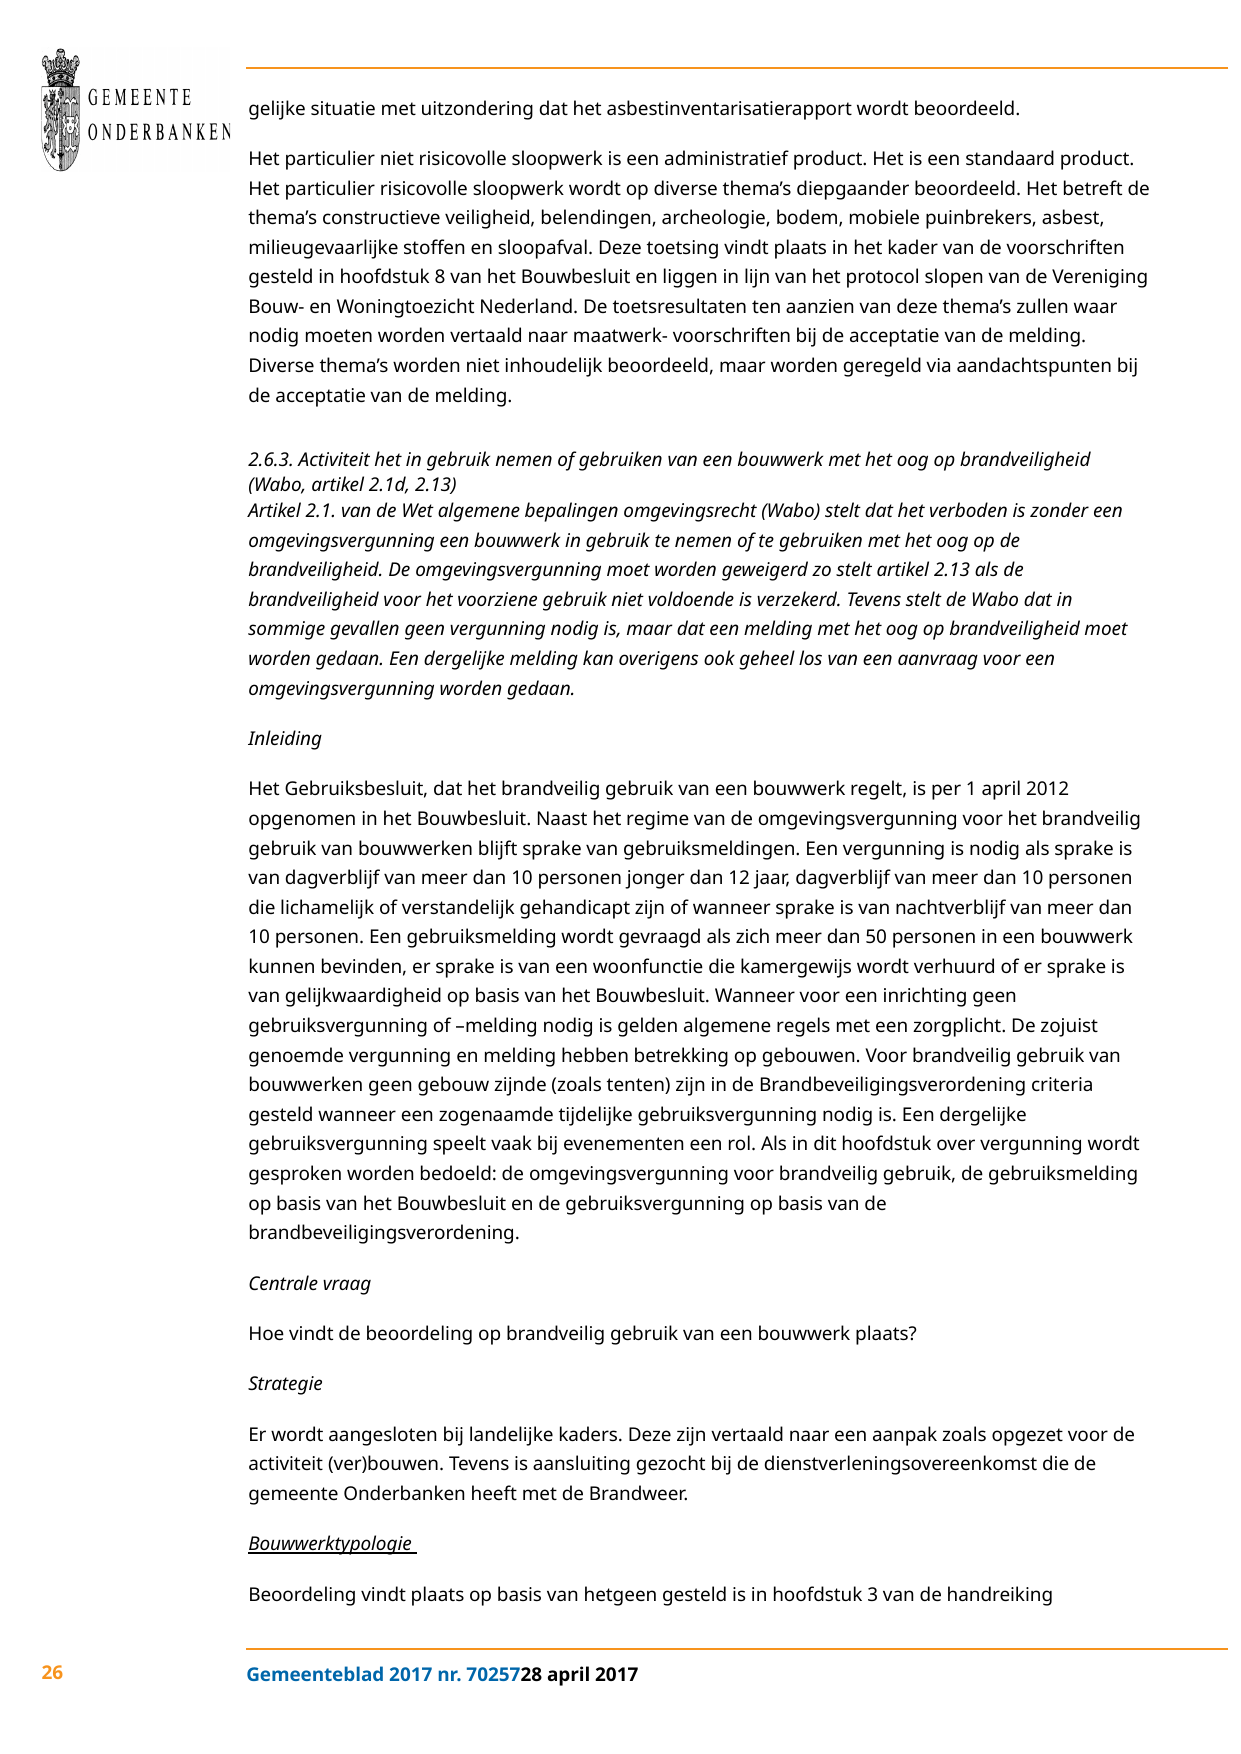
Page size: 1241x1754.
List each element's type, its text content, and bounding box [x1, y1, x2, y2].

text Strategie [248, 1371, 1152, 1396]
text gelijke situatie met uitzondering dat het asbestinventarisatierapport wordt beoordeeld. [248, 95, 1152, 121]
text Het Gebruiksbesluit, dat het brandveilig gebruik van een bouwwerk regelt, is per 1 april 2012 opgenomen in het Bouwbesluit. Naast het regime van de omgevingsvergunning voor het brandveilig gebruik van bouwwerken blijft sprake van gebruiksmeldingen. Een vergunning is nodig als sprake is van dagverblijf van meer dan 10 personen jonger dan 12 jaar, dagverblijf van meer dan 10 personen die lichamelijk of verstandelijk gehandicapt zijn of wanneer sprake is van nachtverblijf van meer dan 10 personen. Een gebruiksmelding wordt gevraagd als zich meer dan 50 personen in een bouwwerk kunnen bevinden, er sprake is van een woonfunctie die kamergewijs wordt verhuurd of er sprake is van gelijkwaardigheid op basis van het Bouwbesluit. Wanneer voor een inrichting geen gebruiksvergunning of –melding nodig is gelden algemene regels met een zorgplicht. De zojuist genoemde vergunning en melding hebben betrekking op gebouwen. Voor brandveilig gebruik van bouwwerken geen gebouw zijnde (zoals tenten) zijn in de Brandbeveiligingsverordening criteria gesteld wanneer een zogenaamde tijdelijke gebruiksvergunning nodig is. Een dergelijke gebruiksvergunning speelt vaak bij evenementen een rol. Als in dit hoofdstuk over vergunning wordt gesproken worden bedoeld: de omgevingsvergunning voor brandveilig gebruik, de gebruiksmelding op basis van het Bouwbesluit en de gebruiksvergunning op basis van de brandbeveiligingsverordening. [248, 776, 1152, 1245]
text Hoe vindt de beoordeling op brandveilig gebruik van een bouwwerk plaats? [248, 1320, 1152, 1346]
text Artikel 2.1. van de Wet algemene bepalingen omgevingsrecht (Wabo) stelt dat het verboden is zonder een omgevingsvergunning een bouwwerk in gebruik te nemen of te gebruiken met het oog op de brandveiligheid. De omgevingsvergunning moet worden geweigerd zo stelt artikel 2.13 als de brandveiligheid voor het voorziene gebruik niet voldoende is verzekerd. Tevens stelt de Wabo dat in sommige gevallen geen vergunning nodig is, maar dat een melding met het oog op brandveiligheid moet worden gedaan. Een dergelijke melding kan overigens ook geheel los van een aanvraag voor een omgevingsvergunning worden gedaan. [248, 497, 1152, 701]
text 2.6.3. Activiteit het in gebruik nemen of gebruiken van een bouwwerk met het oog op brandveiligheid (Wabo, artikel 2.1d, 2.13) [248, 446, 1152, 497]
text Centrale vraag [248, 1270, 1152, 1296]
text Inleiding [248, 725, 1152, 751]
text Beoordeling vindt plaats op basis van hetgeen gesteld is in hoofdstuk 3 van de handreiking [248, 1581, 1152, 1607]
text Het particulier niet risicovolle sloopwerk is een administratief product. Het is een standaard product. Het particulier risicovolle sloopwerk wordt op diverse thema’s diepgaander beoordeeld. Het betreft de thema’s constructieve veiligheid, belendingen, archeologie, bodem, mobiele puinbrekers, asbest, milieugevaarlijke stoffen en sloopafval. Deze toetsing vindt plaats in het kader van de voorschriften gesteld in hoofdstuk 8 van het Bouwbesluit en liggen in lijn van het protocol slopen van de Vereniging Bouw- en Woningtoezicht Nederland. De toetsresultaten ten aanzien van deze thema’s zullen waar nodig moeten worden vertaald naar maatwerk- voorschriften bij de acceptatie van de melding. Diverse thema’s worden niet inhoudelijk beoordeeld, maar worden geregeld via aandachtspunten bij de acceptatie van de melding. [248, 145, 1152, 408]
text Bouwwerktypologie [248, 1531, 1152, 1556]
picture [41, 47, 231, 172]
text Er wordt aangesloten bij landelijke kaders. Deze zijn vertaald naar een aanpak zoals opgezet voor de activiteit (ver)bouwen. Tevens is aansluiting gezocht bij de dienstverleningsovereenkomst die de gemeente Onderbanken heeft met de Brandweer. [248, 1421, 1152, 1506]
